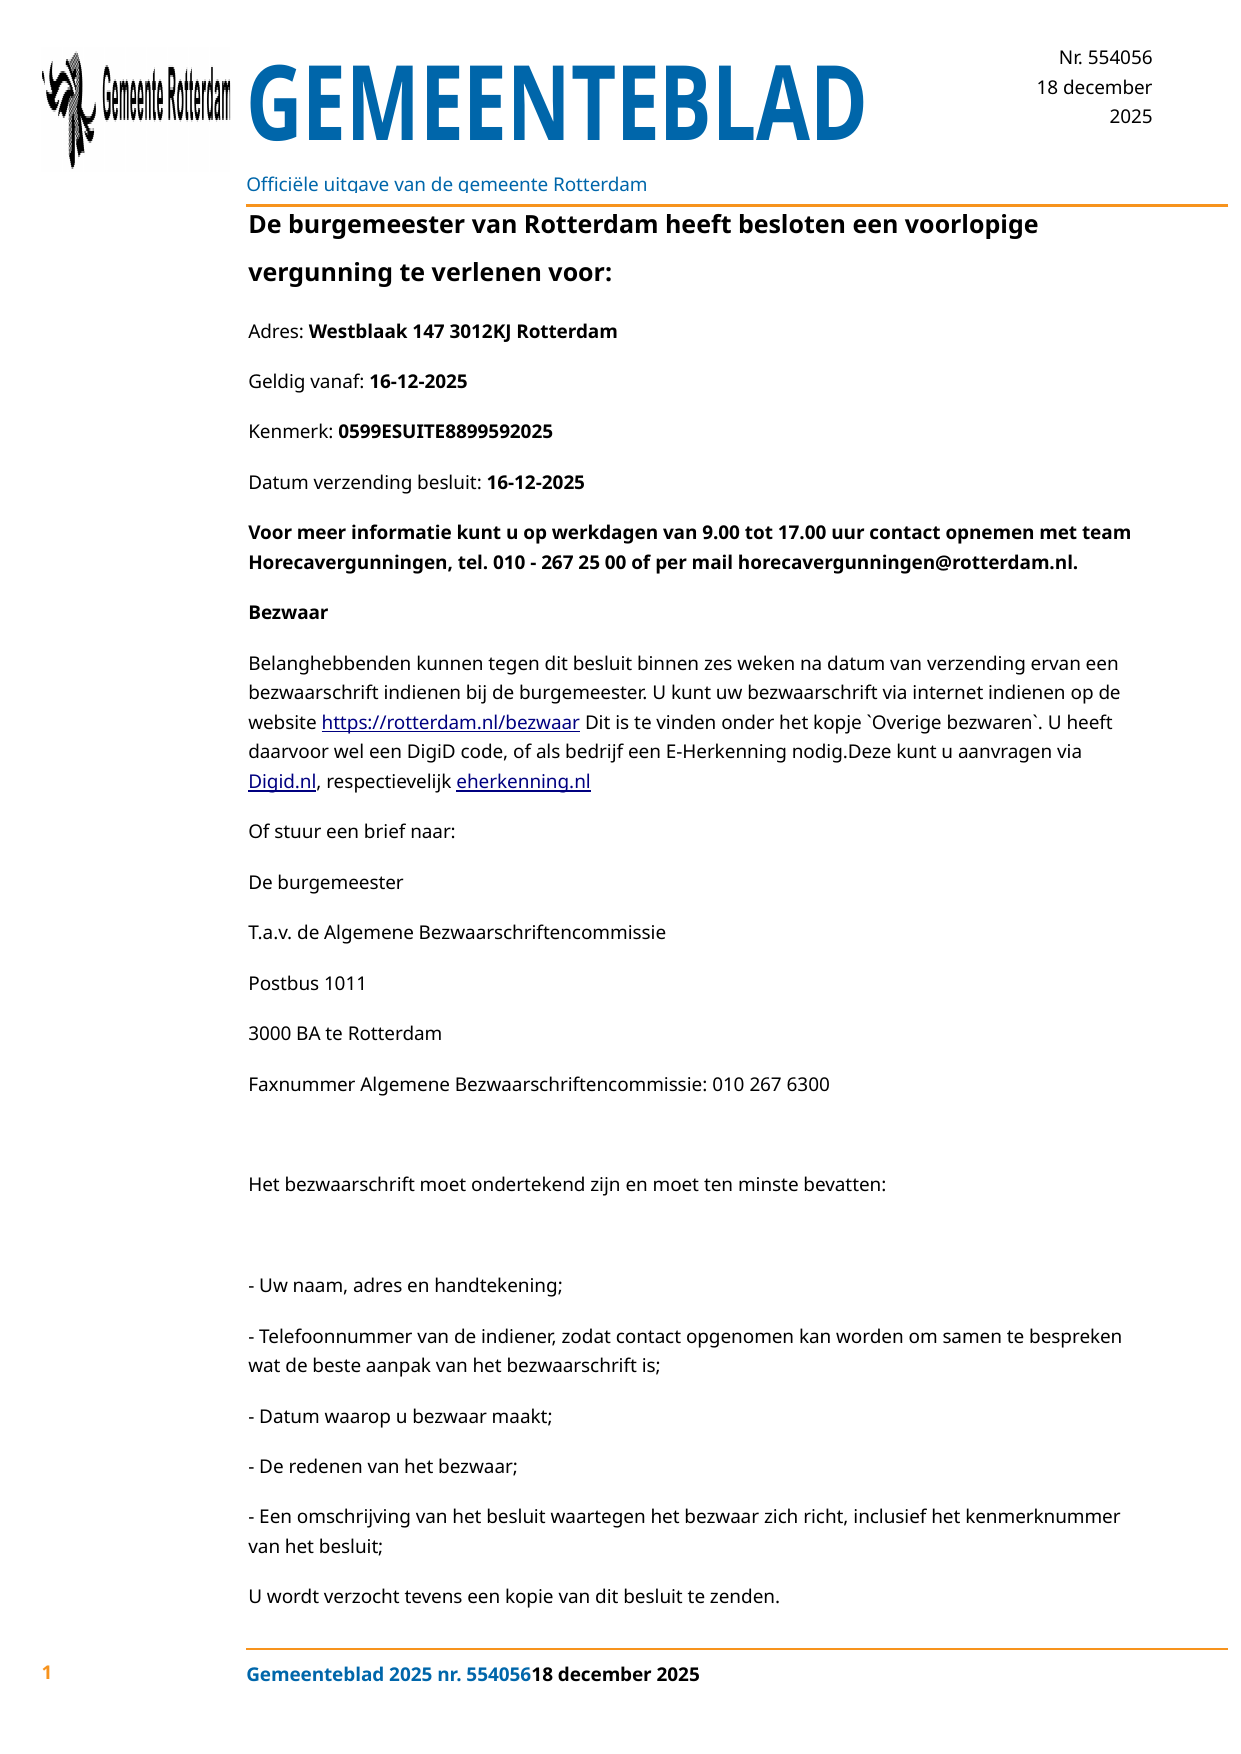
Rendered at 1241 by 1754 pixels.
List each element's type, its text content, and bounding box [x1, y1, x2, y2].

text Belanghebbenden kunnen tegen dit besluit binnen zes weken na datum van verzending ervan een bezwaarschrift indienen bij de burgemeester. U kunt uw bezwaarschrift via internet indienen op de website https://rotterdam.nl/bezwaar Dit is te vinden onder het kopje `Overige bezwaren`. U heeft daarvoor wel een DigiD code, of als bedrijf een E-Herkenning nodig.Deze kunt u aanvragen via Digid.nl, respectievelijk eherkenning.nl [248, 650, 1152, 794]
text Kenmerk: 0599ESUITE8899592025 [248, 419, 1152, 444]
text T.a.v. de Algemene Bezwaarschriftencommissie [248, 919, 1152, 945]
text Bezwaar [248, 599, 1152, 625]
text De burgemeester van Rotterdam heeft besloten een voorlopige vergunning te verlenen voor: [248, 207, 1152, 288]
text - Uw naam, adres en handtekening; [248, 1272, 1152, 1298]
text Adres: Westblaak 147 3012KJ Rotterdam [248, 318, 1152, 344]
text Faxnummer Algemene Bezwaarschriftencommissie: 010 267 6300 [248, 1071, 1152, 1097]
text Of stuur een brief naar: [248, 819, 1152, 844]
text - Datum waarop u bezwaar maakt; [248, 1403, 1152, 1429]
text Het bezwaarschrift moet ondertekend zijn en moet ten minste bevatten: [248, 1172, 1152, 1197]
text De burgemeester [248, 869, 1152, 895]
text U wordt verzocht tevens een kopie van dit besluit te zenden. [248, 1584, 1152, 1609]
text - Telefoonnummer van de indiener, zodat contact opgenomen kan worden om samen te bespreken wat de beste aanpak van het bezwaarschrift is; [248, 1323, 1152, 1378]
text Postbus 1011 [248, 970, 1152, 996]
text Geldig vanaf: 16-12-2025 [248, 368, 1152, 394]
text Datum verzending besluit: 16-12-2025 [248, 469, 1152, 495]
picture [41, 47, 231, 172]
text - De redenen van het bezwaar; [248, 1453, 1152, 1479]
text Voor meer informatie kunt u op werkdagen van 9.00 tot 17.00 uur contact opnemen met team Horecavergunningen, tel. 010 - 267 25 00 of per mail horecavergunningen@rotterdam.nl. [248, 519, 1152, 575]
text 3000 BA te Rotterdam [248, 1020, 1152, 1046]
text - Een omschrijving van het besluit waartegen het bezwaar zich richt, inclusief het kenmerknummer van het besluit; [248, 1504, 1152, 1559]
